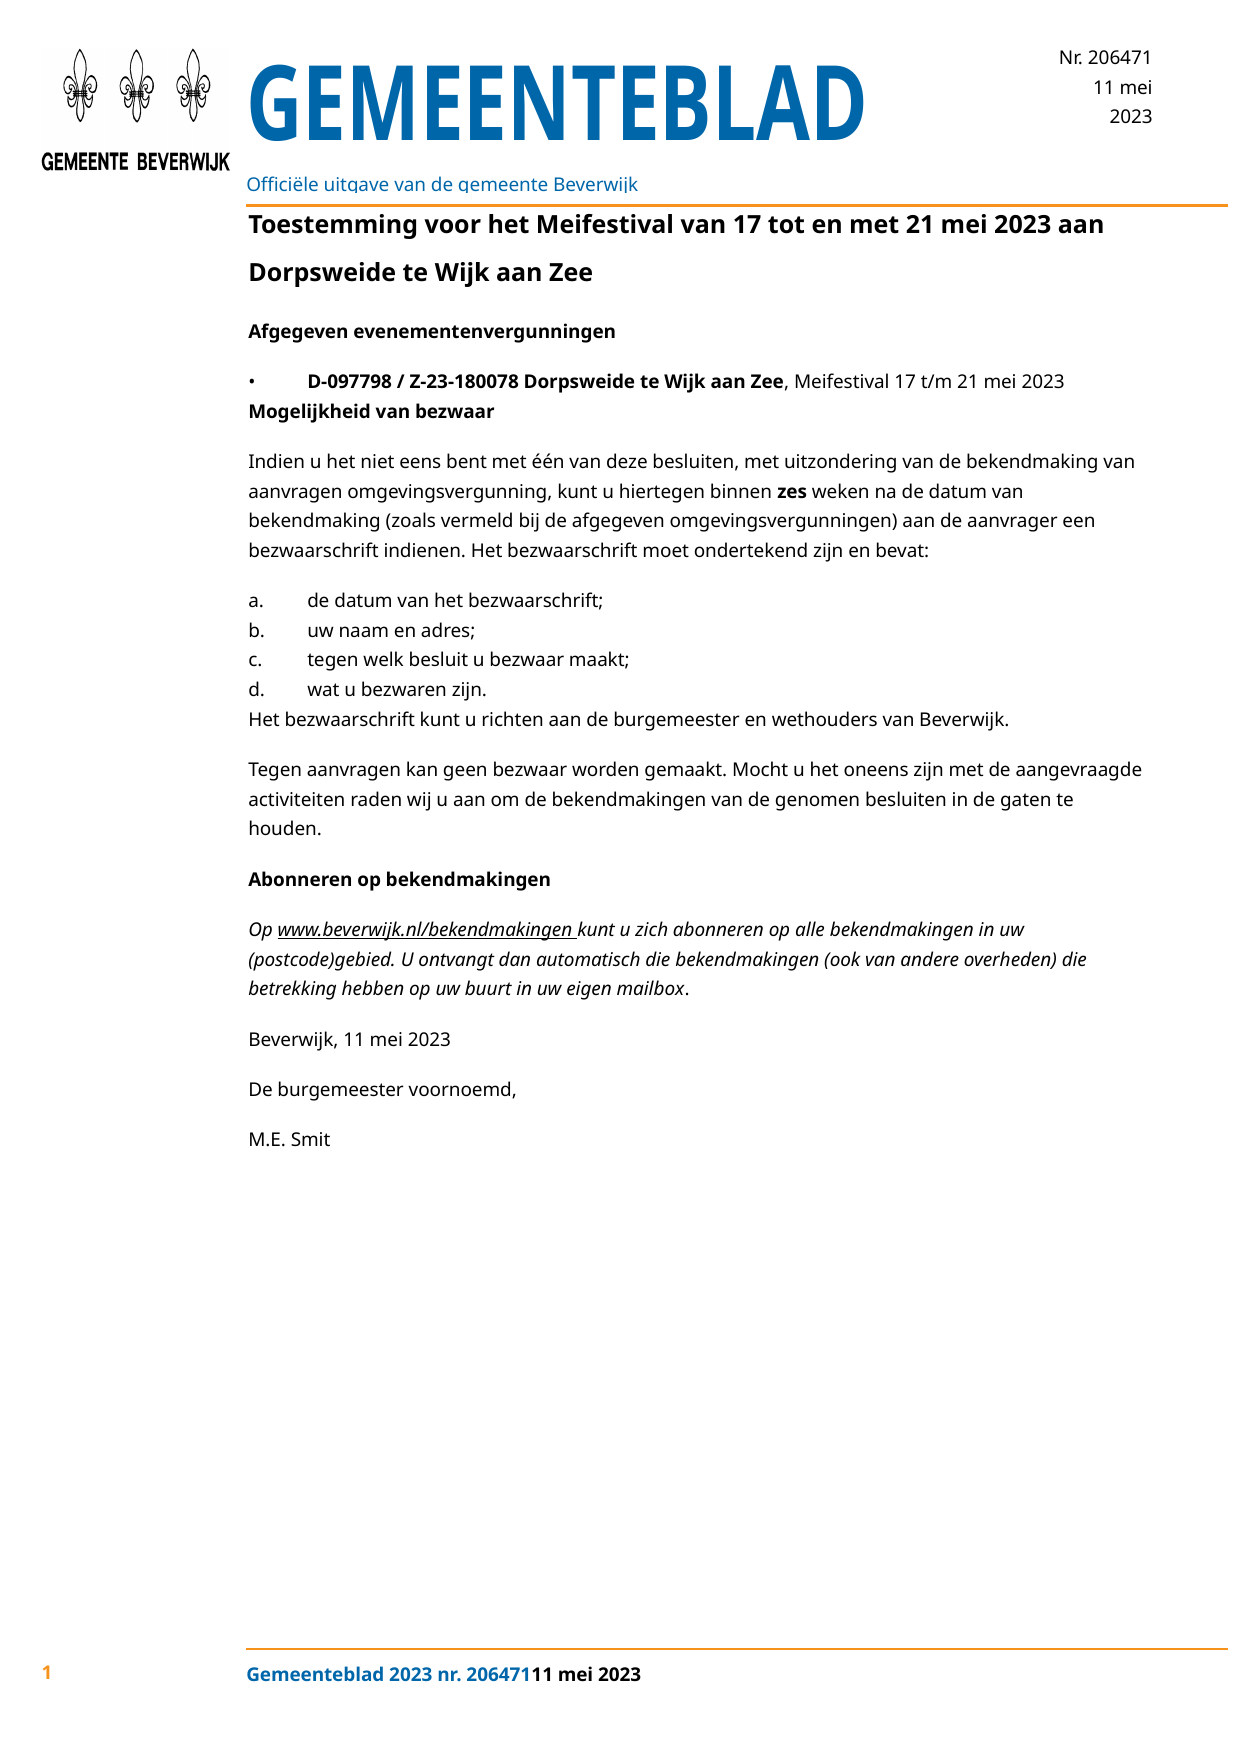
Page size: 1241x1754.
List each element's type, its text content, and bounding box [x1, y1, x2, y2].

text Het bezwaarschrift kunt u richten aan de burgemeester en wethouders van Beverwijk. [248, 706, 1152, 732]
text M.E. Smit [248, 1127, 1152, 1152]
list D-097798 / Z-23-180078 Dorpsweide te Wijk aan Zee, Meifestival 17 t/m 21 mei 2023 [248, 368, 1152, 394]
text Abonneren op bekendmakingen [248, 866, 1152, 892]
list de datum van het bezwaarschrift; [248, 587, 1152, 613]
list tegen welk besluit u bezwaar maakt; [248, 647, 1152, 672]
text Beverwijk, 11 mei 2023 [248, 1026, 1152, 1052]
text Toestemming voor het Meifestival van 17 tot en met 21 mei 2023 aan Dorpsweide te Wijk aan Zee [248, 207, 1152, 288]
text Tegen aanvragen kan geen bezwaar worden gemaakt. Mocht u het oneens zijn met de aangevraagde activiteiten raden wij u aan om de bekendmakingen van de genomen besluiten in de gaten te houden. [248, 756, 1152, 841]
list wat u bezwaren zijn. [248, 676, 1152, 702]
picture [41, 47, 231, 172]
text Mogelijkheid van bezwaar [248, 398, 1152, 424]
text Op www.beverwijk.nl/bekendmakingen kunt u zich abonneren op alle bekendmakingen in uw (postcode)gebied. U ontvangt dan automatisch die bekendmakingen (ook van andere overheden) die betrekking hebben op uw buurt in uw eigen mailbox. [248, 916, 1152, 1001]
text De burgemeester voornoemd, [248, 1076, 1152, 1102]
text Indien u het niet eens bent met één van deze besluiten, met uitzondering van de bekendmaking van aanvragen omgevingsvergunning, kunt u hiertegen binnen zes weken na de datum van bekendmaking (zoals vermeld bij de afgegeven omgevingsvergunningen) aan de aanvrager een bezwaarschrift indienen. Het bezwaarschrift moet ondertekend zijn en bevat: [248, 448, 1152, 563]
text Afgegeven evenementenvergunningen [248, 318, 1152, 344]
list uw naam en adres; [248, 617, 1152, 643]
